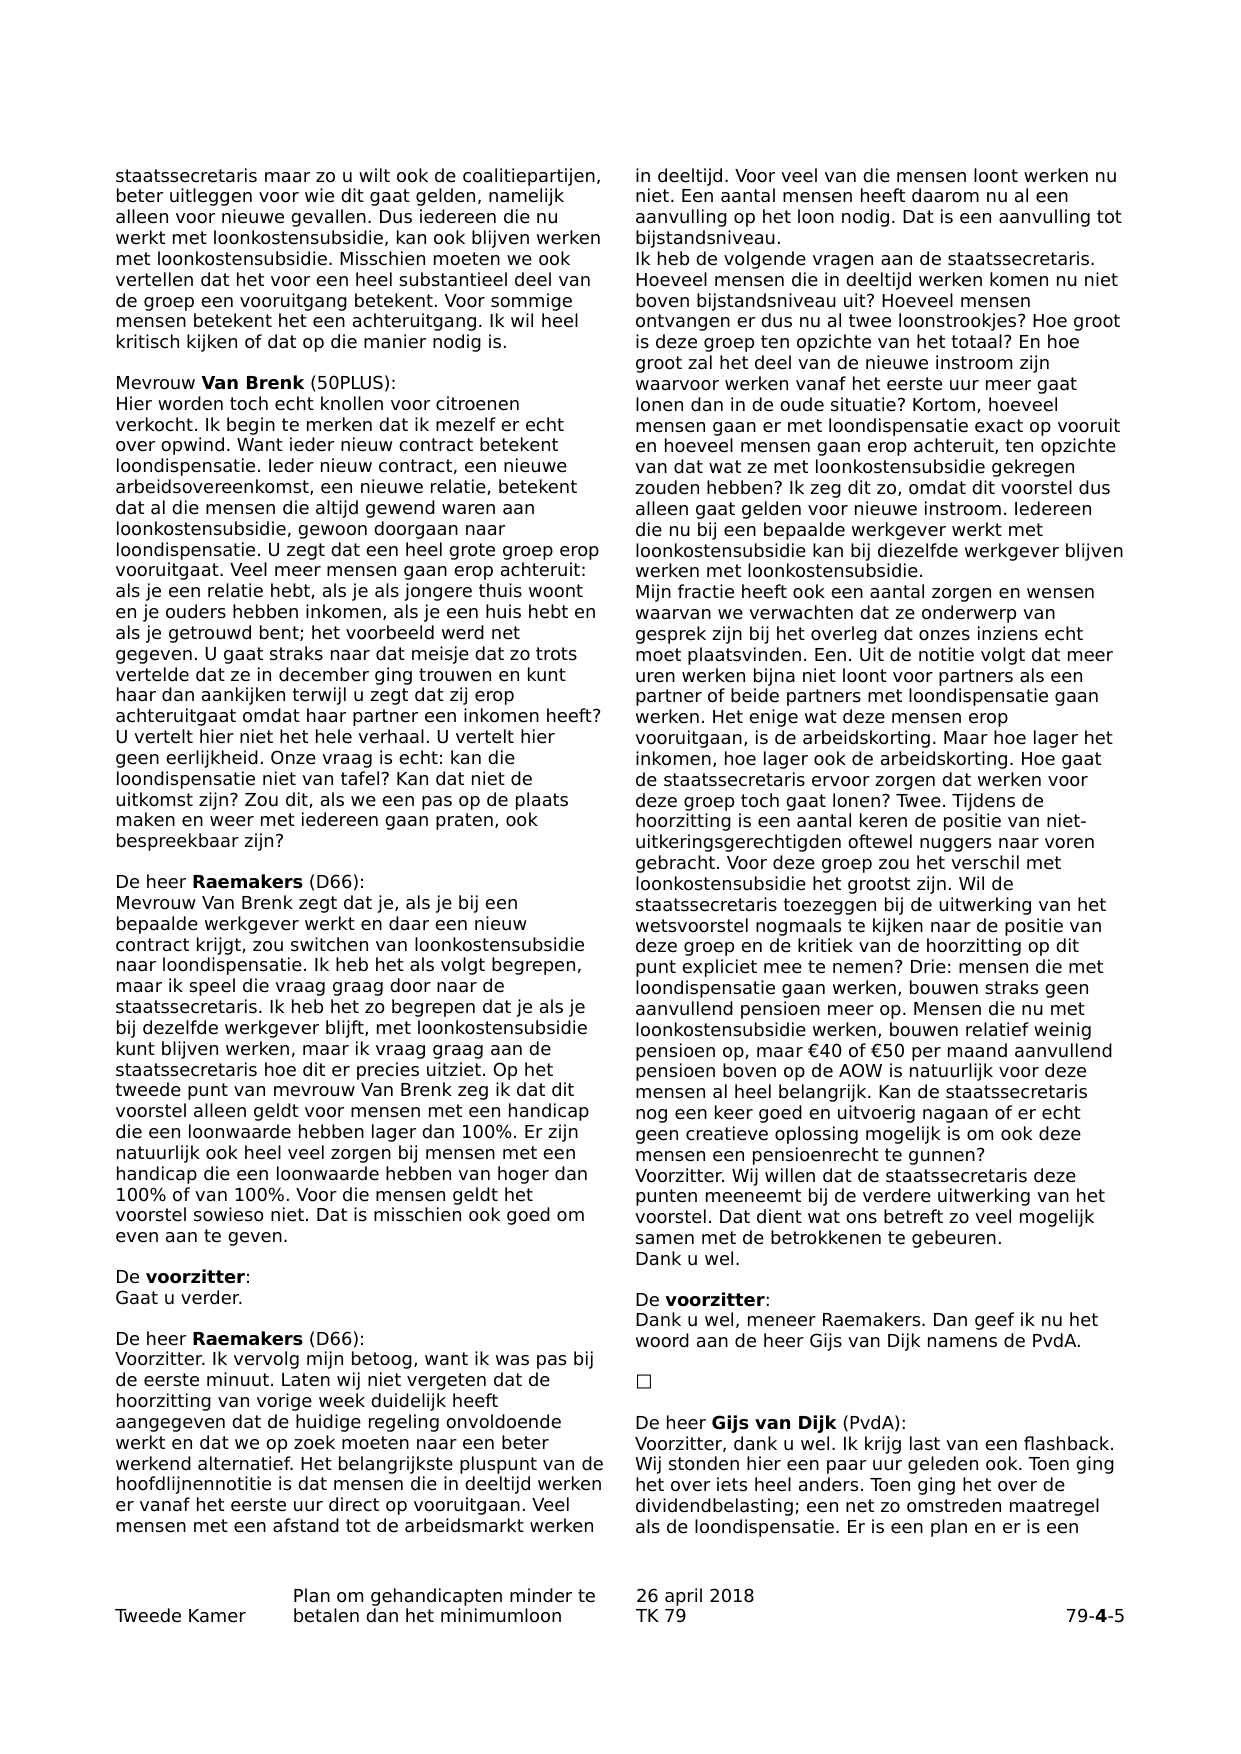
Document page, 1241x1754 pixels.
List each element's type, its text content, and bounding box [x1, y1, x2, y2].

text Voorzitter. Ik vervolg mijn betoog, want ik was pas bij de eerste minuut. Laten wij niet vergeten dat de hoorzitting van vorige week duidelijk heeft aangegeven dat de huidige regeling onvoldoende werkt en dat we op zoek moeten naar een beter werkend alternatief. Het belangrijkste pluspunt van de hoofdlijnennotitie is dat mensen die in deeltijd werken er vanaf het eerste uur direct op vooruitgaan. Veel mensen met een afstand tot de arbeidsmarkt werken [115, 1349, 605, 1537]
text Voorzitter, dank u wel. Ik krijg last van een flashback. Wij stonden hier een paar uur geleden ook. Toen ging het over iets heel anders. Toen ging het over de dividendbelasting; een net zo omstreden maatregel als de loondispensatie. Er is een plan en er is een [635, 1433, 1125, 1537]
text De heer Raemakers (D66): [115, 872, 605, 893]
text Mijn fractie heeft ook een aantal zorgen en wensen waarvan we verwachten dat ze onderwerp van gesprek zijn bij het overleg dat onzes inziens echt moet plaatsvinden. Een. Uit de notitie volgt dat meer uren werken bijna niet loont voor partners als een partner of beide partners met loondispensatie gaan werken. Het enige wat deze mensen erop vooruitgaan, is de arbeidskorting. Maar hoe lager het inkomen, hoe lager ook de arbeidskorting. Hoe gaat de staatssecretaris ervoor zorgen dat werken voor deze groep toch gaat lonen? Twee. Tijdens de hoorzitting is een aantal keren de positie van niet-uitkeringsgerechtigden oftewel nuggers naar voren gebracht. Voor deze groep zou het verschil met loonkostensubsidie het grootst zijn. Wil de staatssecretaris toezeggen bij de uitwerking van het wetsvoorstel nogmaals te kijken naar de positie van deze groep en de kritiek van de hoorzitting op dit punt expliciet mee te nemen? Drie: mensen die met loondispensatie gaan werken, bouwen straks geen aanvullend pensioen meer op. Mensen die nu met loonkostensubsidie werken, bouwen relatief weinig pensioen op, maar €40 of €50 per maand aanvullend pensioen boven op de AOW is natuurlijk voor deze mensen al heel belangrijk. Kan de staatssecretaris nog een keer goed en uitvoerig nagaan of er echt geen creatieve oplossing mogelijk is om ook deze mensen een pensioenrecht te gunnen? [635, 582, 1125, 1165]
text Voorzitter. Wij willen dat de staatssecretaris deze punten meeneemt bij de verdere uitwerking van het voorstel. Dat dient wat ons betreft zo veel mogelijk samen met de betrokkenen te gebeuren. [635, 1165, 1125, 1249]
text De voorzitter: [115, 1267, 605, 1287]
text De heer Raemakers (D66): [115, 1328, 605, 1349]
text in deeltijd. Voor veel van die mensen loont werken nu niet. Een aantal mensen heeft daarom nu al een aanvulling op het loon nodig. Dat is een aanvulling tot bijstandsniveau. [635, 165, 1125, 249]
text Hier worden toch echt knollen voor citroenen verkocht. Ik begin te merken dat ik mezelf er echt over opwind. Want ieder nieuw contract betekent loondispensatie. Ieder nieuw contract, een nieuwe arbeidsovereenkomst, een nieuwe relatie, betekent dat al die mensen die altijd gewend waren aan loonkostensubsidie, gewoon doorgaan naar loondispensatie. U zegt dat een heel grote groep erop vooruitgaat. Veel meer mensen gaan erop achteruit: als je een relatie hebt, als je als jongere thuis woont en je ouders hebben inkomen, als je een huis hebt en als je getrouwd bent; het voorbeeld werd net gegeven. U gaat straks naar dat meisje dat zo trots vertelde dat ze in december ging trouwen en kunt haar dan aankijken terwijl u zegt dat zij erop achteruitgaat omdat haar partner een inkomen heeft? U vertelt hier niet het hele verhaal. U vertelt hier geen eerlijkheid. Onze vraag is echt: kan die loondispensatie niet van tafel? Kan dat niet de uitkomst zijn? Zou dit, als we een pas op de plaats maken en weer met iedereen gaan praten, ook bespreekbaar zijn? [115, 393, 605, 852]
text Ik heb de volgende vragen aan de staatssecretaris. Hoeveel mensen die in deeltijd werken komen nu niet boven bijstandsniveau uit? Hoeveel mensen ontvangen er dus nu al twee loonstrookjes? Hoe groot is deze groep ten opzichte van het totaal? En hoe groot zal het deel van de nieuwe instroom zijn waarvoor werken vanaf het eerste uur meer gaat lonen dan in de oude situatie? Kortom, hoeveel mensen gaan er met loondispensatie exact op vooruit en hoeveel mensen gaan erop achteruit, ten opzichte van dat wat ze met loonkostensubsidie gekregen zouden hebben? Ik zeg dit zo, omdat dit voorstel dus alleen gaat gelden voor nieuwe instroom. Iedereen die nu bij een bepaalde werkgever werkt met loonkostensubsidie kan bij diezelfde werkgever blijven werken met loonkostensubsidie. [635, 249, 1125, 582]
text De heer Gijs van Dijk (PvdA): [635, 1413, 1125, 1433]
text Dank u wel, meneer Raemakers. Dan geef ik nu het woord aan de heer Gijs van Dijk namens de PvdA. [635, 1310, 1125, 1352]
text ⬜ [635, 1372, 1125, 1393]
text De voorzitter: [635, 1289, 1125, 1310]
text Gaat u verder. [115, 1287, 605, 1308]
text Dank u wel. [635, 1249, 1125, 1269]
text Mevrouw Van Brenk zegt dat je, als je bij een bepaalde werkgever werkt en daar een nieuw contract krijgt, zou switchen van loonkostensubsidie naar loondispensatie. Ik heb het als volgt begrepen, maar ik speel die vraag graag door naar de staatssecretaris. Ik heb het zo begrepen dat je als je bij dezelfde werkgever blijft, met loonkostensubsidie kunt blijven werken, maar ik vraag graag aan de staatssecretaris hoe dit er precies uitziet. Op het tweede punt van mevrouw Van Brenk zeg ik dat dit voorstel alleen geldt voor mensen met een handicap die een loonwaarde hebben lager dan 100%. Er zijn natuurlijk ook heel veel zorgen bij mensen met een handicap die een loonwaarde hebben van hoger dan 100% of van 100%. Voor die mensen geldt het voorstel sowieso niet. Dat is misschien ook goed om even aan te geven. [115, 893, 605, 1247]
text staatssecretaris maar zo u wilt ook de coalitiepartijen, beter uitleggen voor wie dit gaat gelden, namelijk alleen voor nieuwe gevallen. Dus iedereen die nu werkt met loonkostensubsidie, kan ook blijven werken met loonkostensubsidie. Misschien moeten we ook vertellen dat het voor een heel substantieel deel van de groep een vooruitgang betekent. Voor sommige mensen betekent het een achteruitgang. Ik wil heel kritisch kijken of dat op die manier nodig is. [115, 165, 605, 353]
text Mevrouw Van Brenk (50PLUS): [115, 373, 605, 393]
